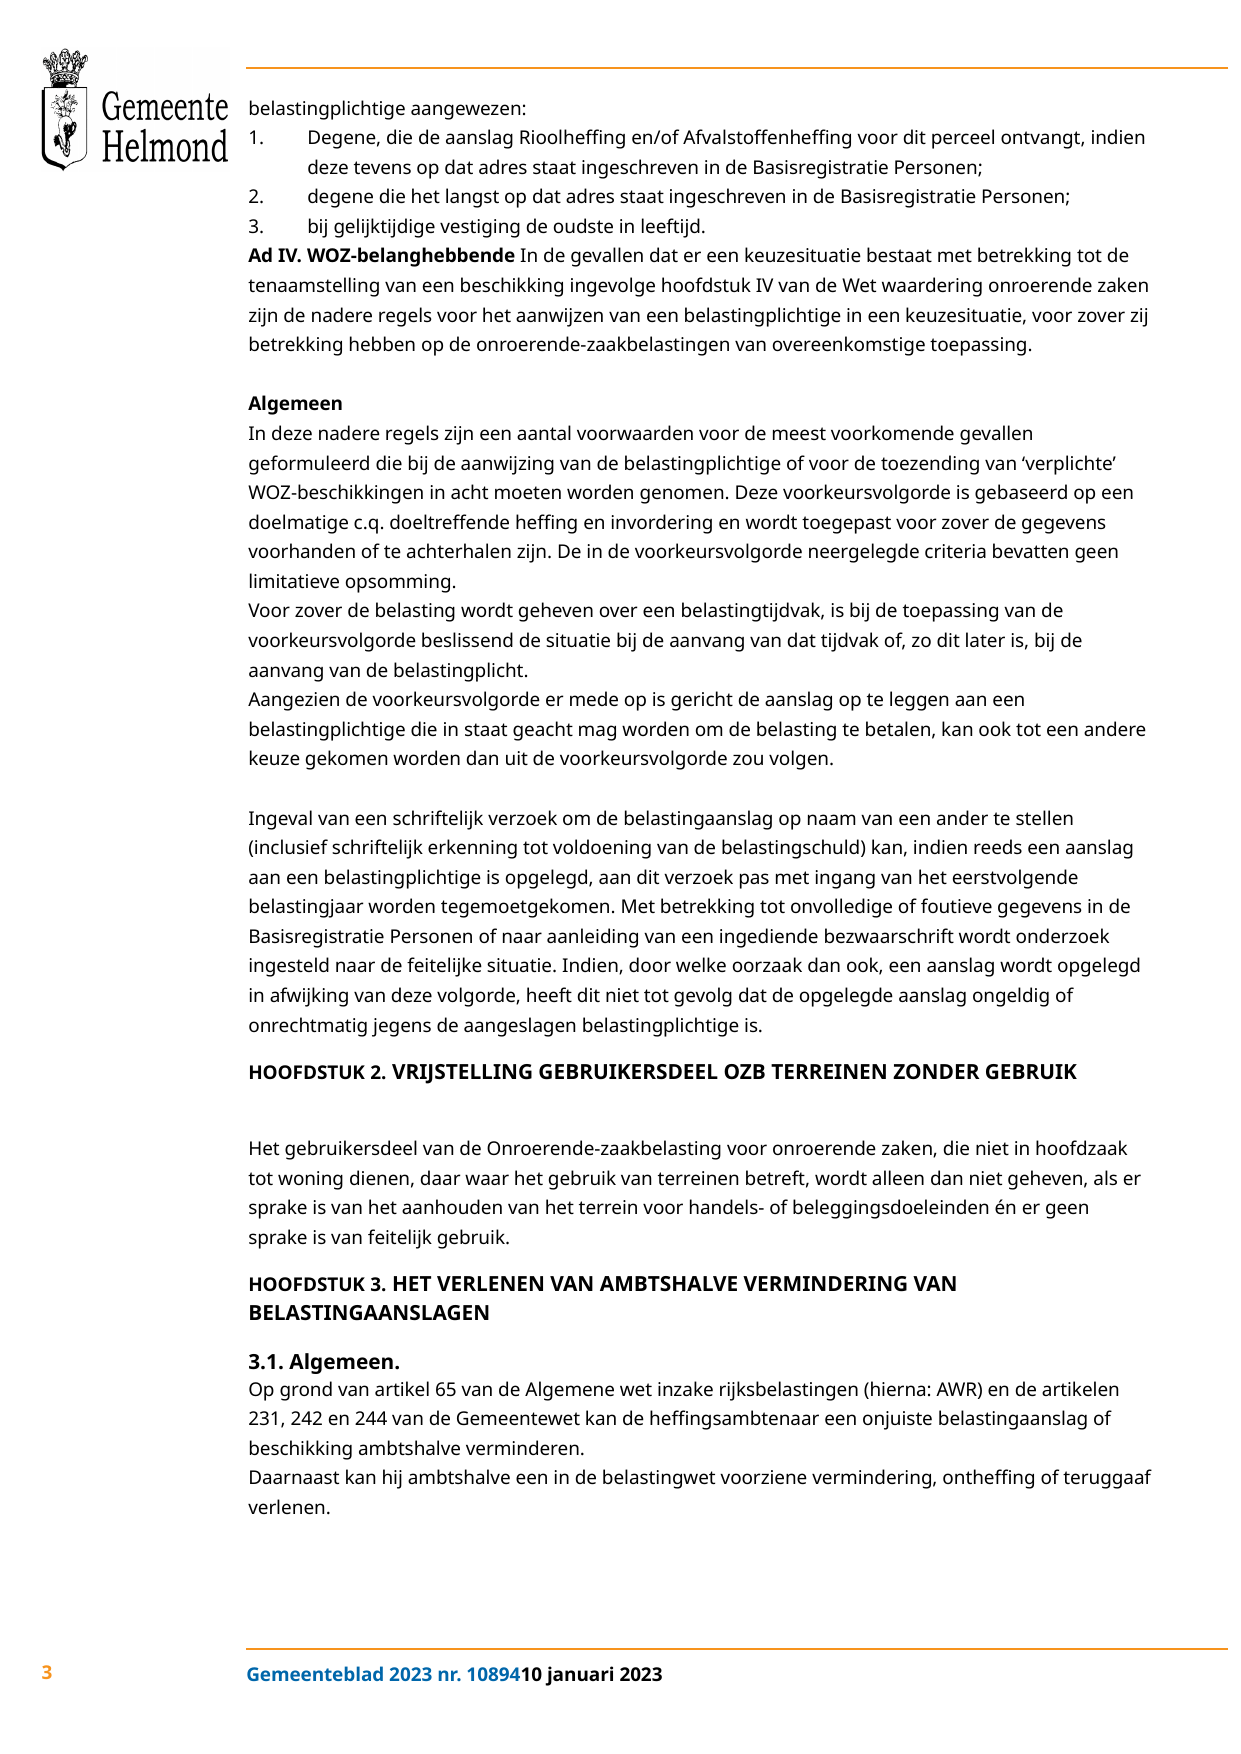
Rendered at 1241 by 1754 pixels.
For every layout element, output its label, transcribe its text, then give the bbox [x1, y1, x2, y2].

text Daarnaast kan hij ambtshalve een in de belastingwet voorziene vermindering, ontheffing of teruggaaf verlenen. [248, 1464, 1152, 1520]
text Het gebruikersdeel van de Onroerende-zaakbelasting voor onroerende zaken, die niet in hoofdzaak tot woning dienen, daar waar het gebruik van terreinen betreft, wordt alleen dan niet geheven, als er sprake is van het aanhouden van het terrein voor handels- of beleggingsdoeleinden én er geen sprake is van feitelijk gebruik. [248, 1135, 1152, 1250]
picture [41, 47, 231, 172]
text belastingplichtige aangewezen: [248, 95, 1152, 121]
list degene die het langst op dat adres staat ingeschreven in de Basisregistratie Personen; [248, 183, 1152, 209]
text HOOFDSTUK 3. HET VERLENEN VAN AMBTSHALVE VERMINDERING VAN BELASTINGAANSLAGEN [248, 1269, 1152, 1326]
text Ad IV. WOZ-belanghebbende In de gevallen dat er een keuzesituatie bestaat met betrekking tot de tenaamstelling van een beschikking ingevolge hoofdstuk IV van de Wet waardering onroerende zaken zijn de nadere regels voor het aanwijzen van een belastingplichtige in een keuzesituatie, voor zover zij betrekking hebben op de onroerende-zaakbelastingen van overeenkomstige toepassing. [248, 243, 1152, 357]
text Voor zover de belasting wordt geheven over een belastingtijdvak, is bij de toepassing van de voorkeursvolgorde beslissend de situatie bij de aanvang van dat tijdvak of, zo dit later is, bij de aanvang van de belastingplicht. [248, 598, 1152, 683]
text 3.1. Algemeen. [248, 1347, 1152, 1376]
text HOOFDSTUK 2. VRIJSTELLING GEBRUIKERSDEEL OZB TERREINEN ZONDER GEBRUIK [248, 1057, 1152, 1086]
text In deze nadere regels zijn een aantal voorwaarden voor de meest voorkomende gevallen geformuleerd die bij de aanwijzing van de belastingplichtige of voor de toezending van ‘verplichte’ WOZ-beschikkingen in acht moeten worden genomen. Deze voorkeursvolgorde is gebaseerd op een doelmatige c.q. doeltreffende heffing en invordering en wordt toegepast voor zover de gegevens voorhanden of te achterhalen zijn. De in de voorkeursvolgorde neergelegde criteria bevatten geen limitatieve opsomming. [248, 420, 1152, 594]
text Op grond van artikel 65 van de Algemene wet inzake rijksbelastingen (hierna: AWR) en de artikelen 231, 242 en 244 van de Gemeentewet kan de heffingsambtenaar een onjuiste belastingaanslag of beschikking ambtshalve verminderen. [248, 1376, 1152, 1461]
list bij gelijktijdige vestiging de oudste in leeftijd. [248, 213, 1152, 239]
text Algemeen [248, 391, 1152, 416]
text Ingeval van een schriftelijk verzoek om de belastingaanslag op naam van een ander te stellen (inclusief schriftelijk erkenning tot voldoening van de belastingschuld) kan, indien reeds een aanslag aan een belastingplichtige is opgelegd, aan dit verzoek pas met ingang van het eerstvolgende belastingjaar worden tegemoetgekomen. Met betrekking tot onvolledige of foutieve gegevens in de Basisregistratie Personen of naar aanleiding van een ingediende bezwaarschrift wordt onderzoek ingesteld naar de feitelijke situatie. Indien, door welke oorzaak dan ook, een aanslag wordt opgelegd in afwijking van deze volgorde, heeft dit niet tot gevolg dat de opgelegde aanslag ongeldig of onrechtmatig jegens de aangeslagen belastingplichtige is. [248, 805, 1152, 1038]
list Degene, die de aanslag Rioolheffing en/of Afvalstoffenheffing voor dit perceel ontvangt, indien deze tevens op dat adres staat ingeschreven in de Basisregistratie Personen; [248, 124, 1152, 180]
text Aangezien de voorkeursvolgorde er mede op is gericht de aanslag op te leggen aan een belastingplichtige die in staat geacht mag worden om de belasting te betalen, kan ook tot een andere keuze gekomen worden dan uit de voorkeursvolgorde zou volgen. [248, 686, 1152, 771]
